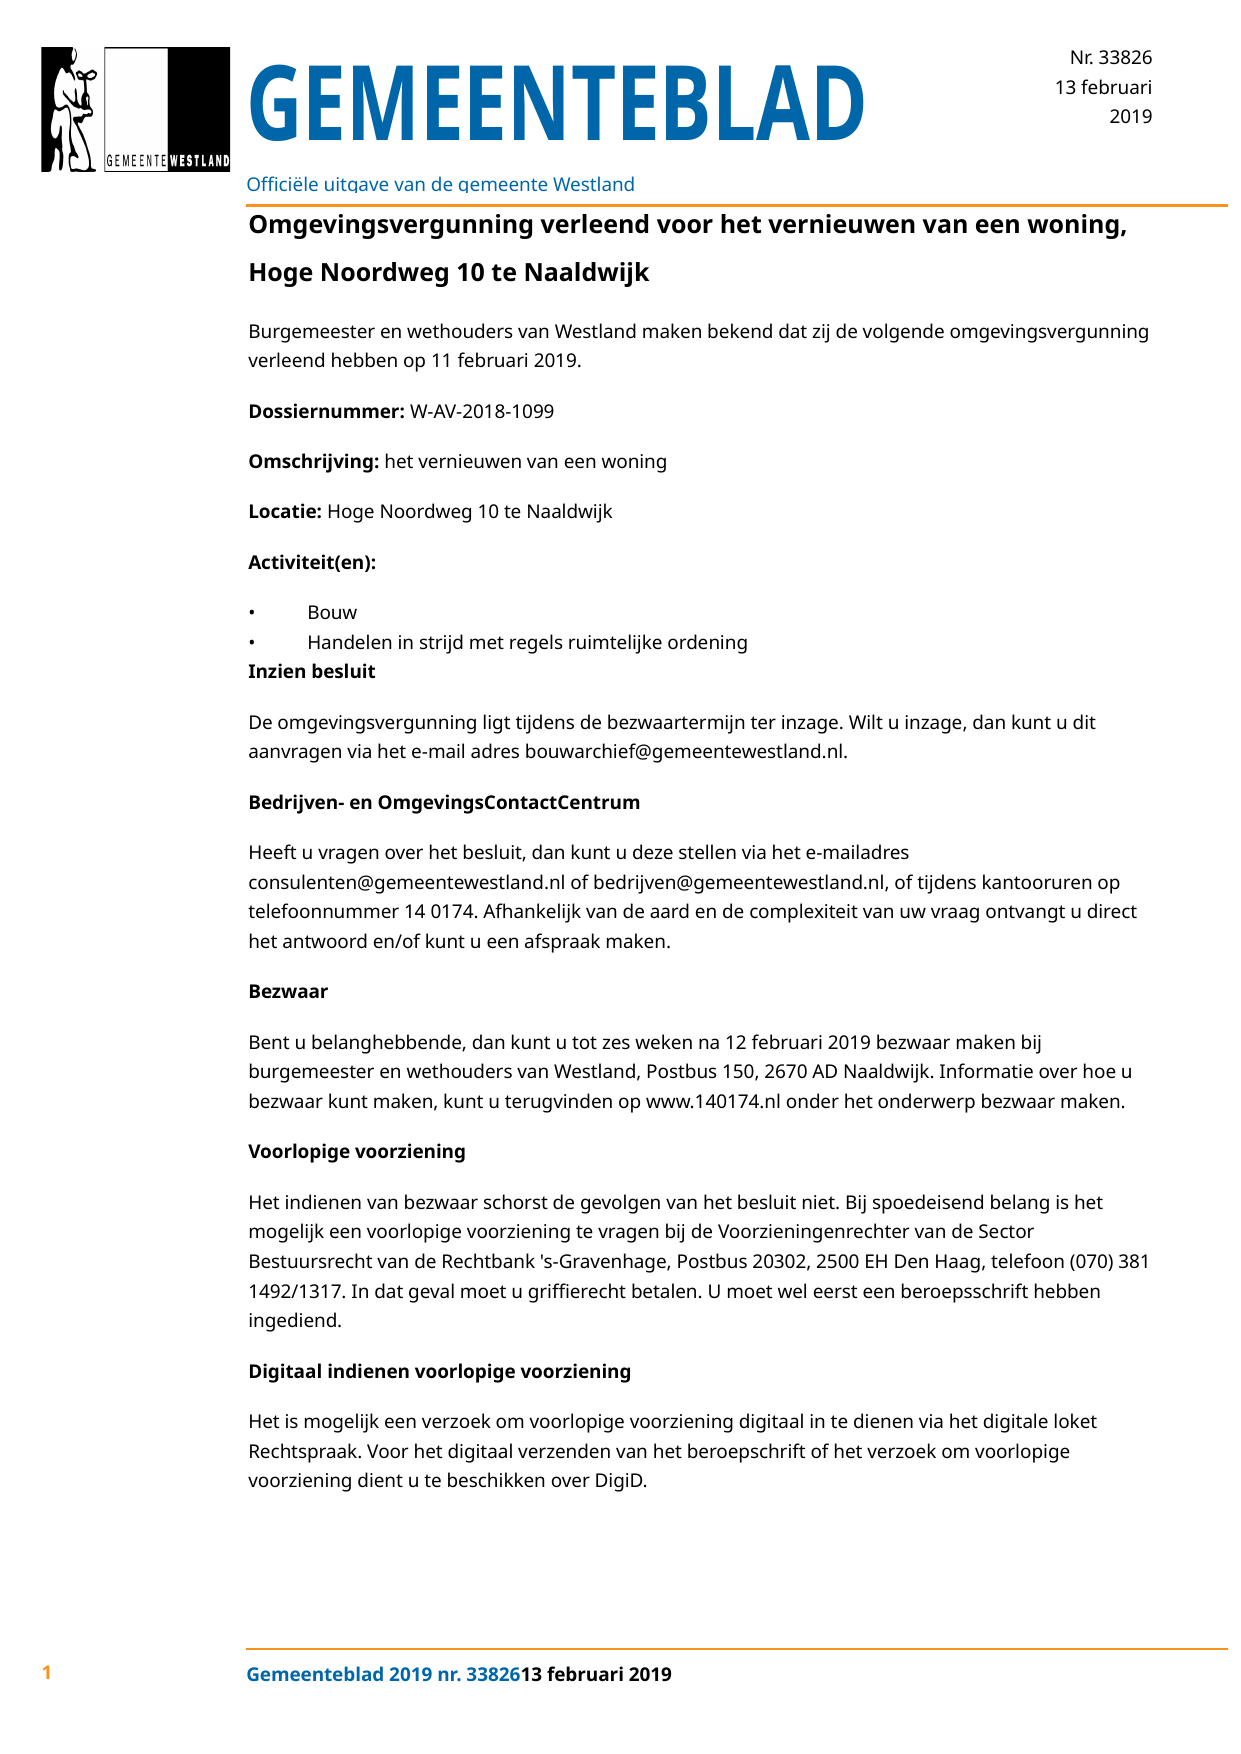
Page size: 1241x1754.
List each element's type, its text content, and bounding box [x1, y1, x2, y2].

text Bedrijven- en OmgevingsContactCentrum [248, 789, 1152, 815]
text Locatie: Hoge Noordweg 10 te Naaldwijk [248, 499, 1152, 524]
text De omgevingsvergunning ligt tijdens de bezwaartermijn ter inzage. Wilt u inzage, dan kunt u dit aanvragen via het e-mail adres bouwarchief@gemeentewestland.nl. [248, 709, 1152, 764]
text Dossiernummer: W-AV-2018-1099 [248, 398, 1152, 424]
list Handelen in strijd met regels ruimtelijke ordening [248, 629, 1152, 655]
text Activiteit(en): [248, 549, 1152, 575]
list Bouw [248, 599, 1152, 625]
text Voorlopige voorziening [248, 1139, 1152, 1164]
text Bezwaar [248, 979, 1152, 1004]
text Bent u belanghebbende, dan kunt u tot zes weken na 12 februari 2019 bezwaar maken bij burgemeester en wethouders van Westland, Postbus 150, 2670 AD Naaldwijk. Informatie over hoe u bezwaar kunt maken, kunt u terugvinden op www.140174.nl onder het onderwerp bezwaar maken. [248, 1029, 1152, 1114]
text Digitaal indienen voorlopige voorziening [248, 1358, 1152, 1384]
text Inzien besluit [248, 659, 1152, 684]
text Heeft u vragen over het besluit, dan kunt u deze stellen via het e-mailadres consulenten@gemeentewestland.nl of bedrijven@gemeentewestland.nl, of tijdens kantooruren op telefoonnummer 14 0174. Afhankelijk van de aard en de complexiteit van uw vraag ontvangt u direct het antwoord en/of kunt u een afspraak maken. [248, 839, 1152, 954]
text Het indienen van bezwaar schorst de gevolgen van het besluit niet. Bij spoedeisend belang is het mogelijk een voorlopige voorziening te vragen bij de Voorzieningenrechter van de Sector Bestuursrecht van de Rechtbank 's-Gravenhage, Postbus 20302, 2500 EH Den Haag, telefoon (070) 381 1492/1317. In dat geval moet u griffierecht betalen. U moet wel eerst een beroepsschrift hebben ingediend. [248, 1189, 1152, 1333]
text Burgemeester en wethouders van Westland maken bekend dat zij de volgende omgevingsvergunning verleend hebben op 11 februari 2019. [248, 318, 1152, 373]
picture [41, 47, 231, 172]
text Omschrijving: het vernieuwen van een woning [248, 448, 1152, 474]
text Omgevingsvergunning verleend voor het vernieuwen van een woning, Hoge Noordweg 10 te Naaldwijk [248, 207, 1152, 288]
text Het is mogelijk een verzoek om voorlopige voorziening digitaal in te dienen via het digitale loket Rechtspraak. Voor het digitaal verzenden van het beroepschrift of het verzoek om voorlopige voorziening dient u te beschikken over DigiD. [248, 1408, 1152, 1493]
